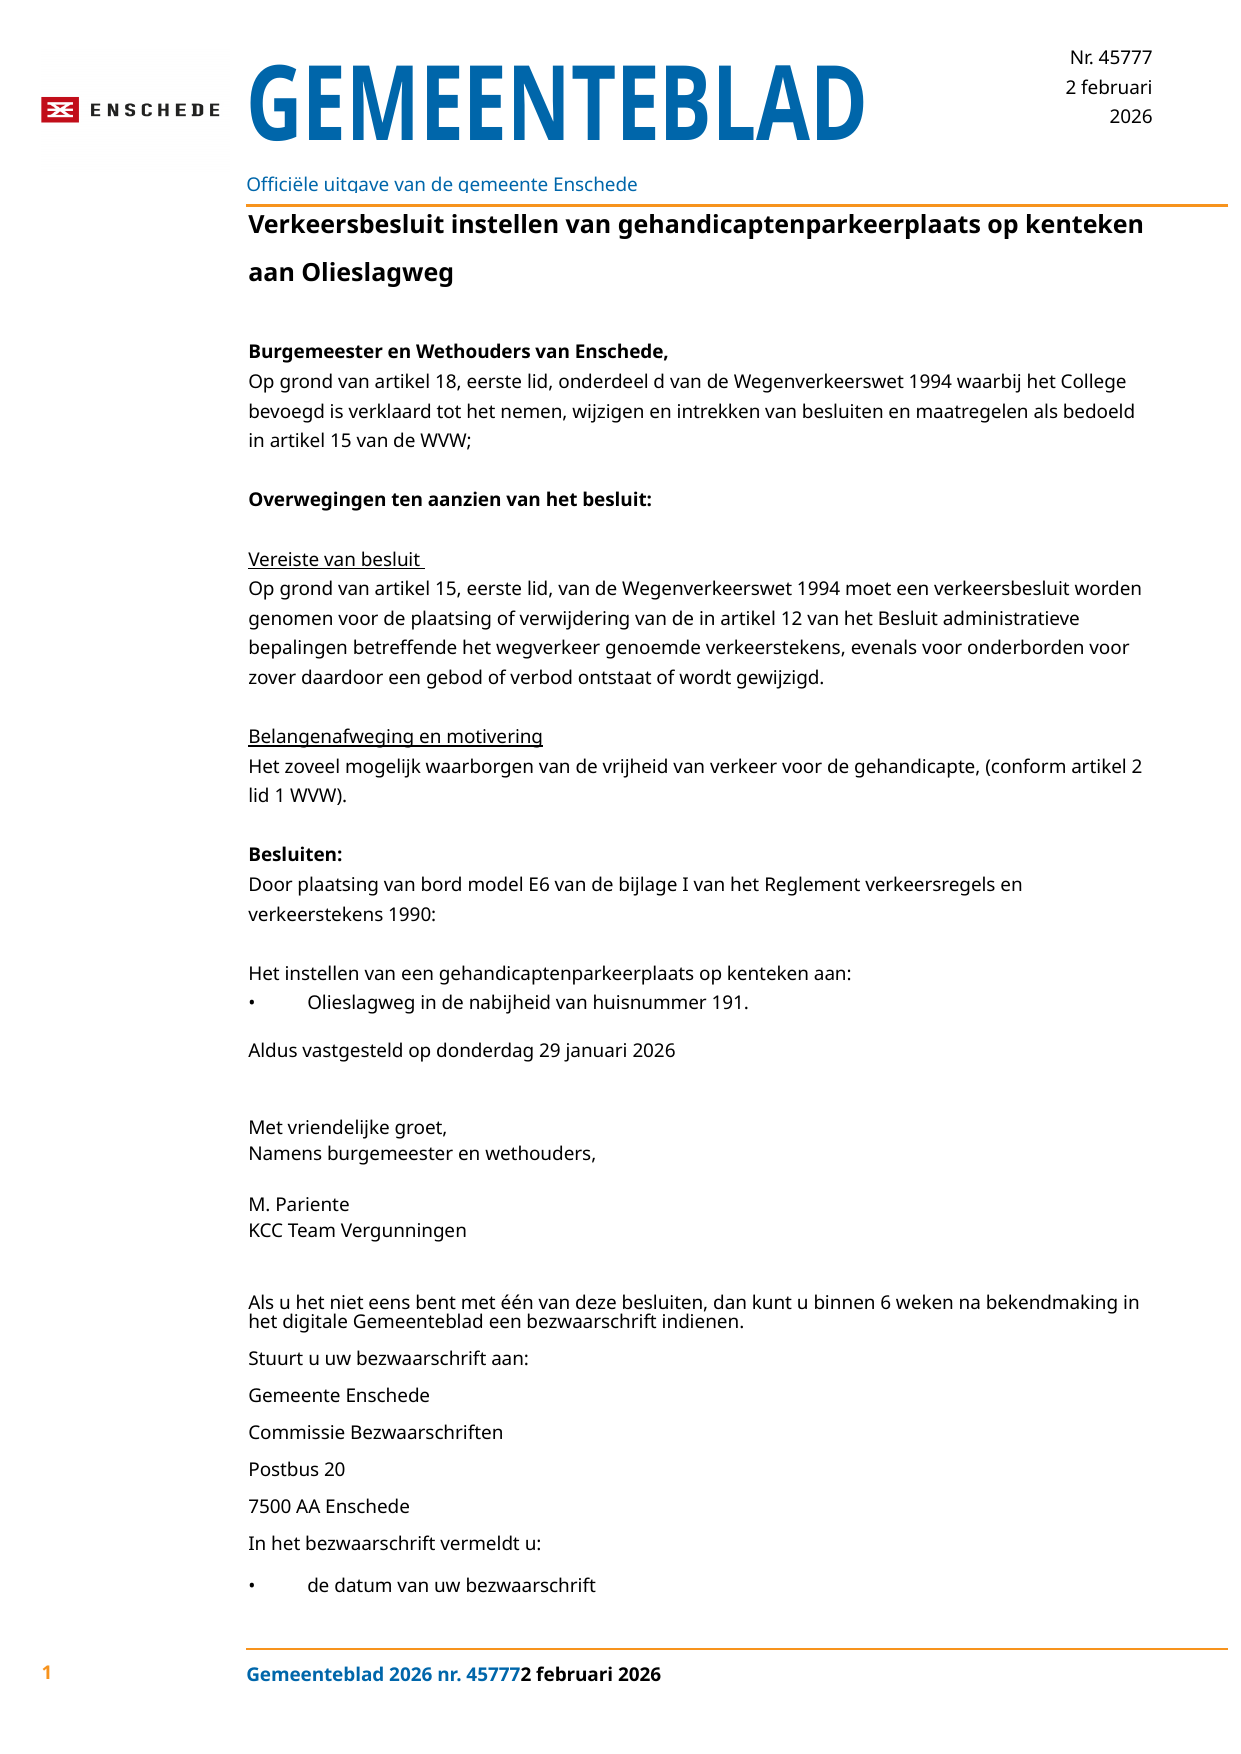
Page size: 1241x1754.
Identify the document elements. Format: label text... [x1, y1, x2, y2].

text Het instellen van een gehandicaptenparkeerplaats op kenteken aan: [248, 960, 1152, 986]
text Aldus vastgesteld op donderdag 29 januari 2026 [248, 1037, 1152, 1063]
text Gemeente Enschede [248, 1387, 1152, 1406]
text Op grond van artikel 15, eerste lid, van de Wegenverkeerswet 1994 moet een verkeersbesluit worden genomen voor de plaatsing of verwijdering van de in artikel 12 van het Besluit administratieve bepalingen betreffende het wegverkeer genoemde verkeerstekens, evenals voor onderborden voor zover daardoor een gebod of verbod ontstaat of wordt gewijzigd. [248, 575, 1152, 690]
text Namens burgemeester en wethouders, [248, 1140, 1152, 1166]
list Olieslagweg in de nabijheid van huisnummer 191. [248, 989, 1152, 1015]
text Als u het niet eens bent met één van deze besluiten, dan kunt u binnen 6 weken na bekendmaking in het digitale Gemeenteblad een bezwaarschrift indienen. [248, 1294, 1152, 1332]
text Vereiste van besluit [248, 546, 1152, 571]
text KCC Team Vergunningen [248, 1217, 1152, 1243]
text Stuurt u uw bezwaarschrift aan: [248, 1350, 1152, 1369]
text Met vriendelijke groet, [248, 1114, 1152, 1140]
text M. Pariente [248, 1192, 1152, 1217]
text Door plaatsing van bord model E6 van de bijlage I van het Reglement verkeersregels en verkeerstekens 1990: [248, 871, 1152, 926]
text 7500 AA Enschede [248, 1498, 1152, 1517]
picture [41, 47, 231, 172]
text Op grond van artikel 18, eerste lid, onderdeel d van de Wegenverkeerswet 1994 waarbij het College bevoegd is verklaard tot het nemen, wijzigen en intrekken van besluiten en maatregelen als bedoeld in artikel 15 van de WVW; [248, 368, 1152, 453]
text Besluiten: [248, 842, 1152, 867]
text Overwegingen ten aanzien van het besluit: [248, 487, 1152, 512]
text Verkeersbesluit instellen van gehandicaptenparkeerplaats op kenteken aan Olieslagweg [248, 207, 1152, 288]
text Burgemeester en Wethouders van Enschede, [248, 339, 1152, 364]
text Belangenafweging en motivering [248, 723, 1152, 749]
text Commissie Bezwaarschriften [248, 1424, 1152, 1443]
text In het bezwaarschrift vermeldt u: [248, 1535, 1152, 1554]
text Postbus 20 [248, 1461, 1152, 1480]
list de datum van uw bezwaarschrift [248, 1572, 1152, 1598]
text Het zoveel mogelijk waarborgen van de vrijheid van verkeer voor de gehandicapte, (conform artikel 2 lid 1 WVW). [248, 753, 1152, 808]
